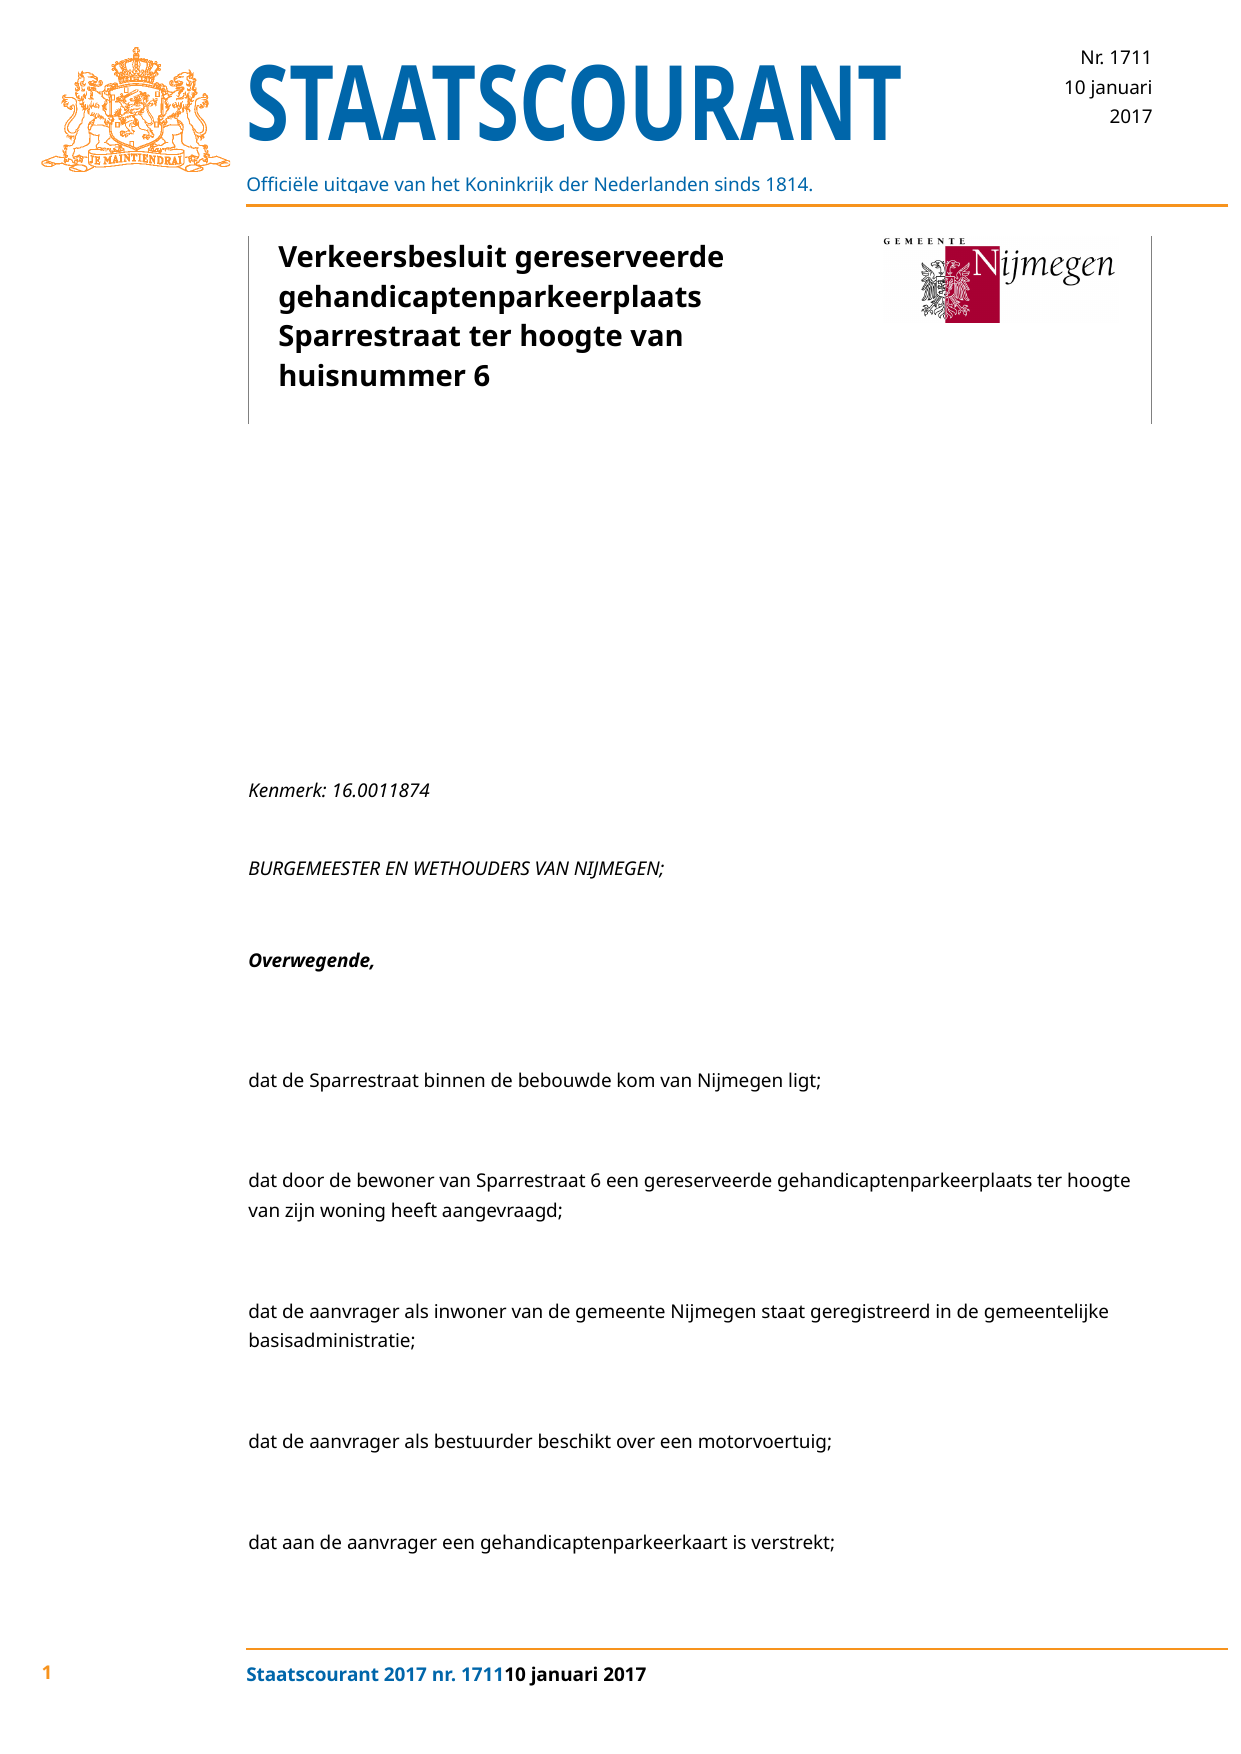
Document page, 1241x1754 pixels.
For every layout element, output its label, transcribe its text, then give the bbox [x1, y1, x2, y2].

text dat de Sparrestraat binnen de bebouwde kom van Nijmegen ligt; [248, 1067, 1152, 1092]
text dat de aanvrager als bestuurder beschikt over een motorvoertuig; [248, 1428, 1152, 1454]
table_header [1119, 236, 1151, 322]
table_header Verkeersbesluit gereserveerde gehandicaptenparkeerplaats Sparrestraat ter hoogte van huisnummer 6 [249, 236, 850, 424]
text Overwegende, [248, 947, 1152, 973]
table_header [850, 236, 882, 322]
text dat door de bewoner van Sparrestraat 6 een gereserveerde gehandicaptenparkeerplaats ter hoogte van zijn woning heeft aangevraagd; [248, 1168, 1152, 1223]
text BURGEMEESTER EN WETHOUDERS VAN NIJMEGEN; [248, 855, 1152, 881]
text dat aan de aanvrager een gehandicaptenparkeerkaart is verstrekt; [248, 1529, 1152, 1555]
table_header [850, 323, 1151, 424]
picture [882, 236, 1119, 323]
picture [41, 47, 231, 172]
text dat de aanvrager als inwoner van de gemeente Nijmegen staat geregistreerd in de gemeentelijke basisadministratie; [248, 1298, 1152, 1353]
text Kenmerk: 16.0011874 [248, 777, 1152, 803]
